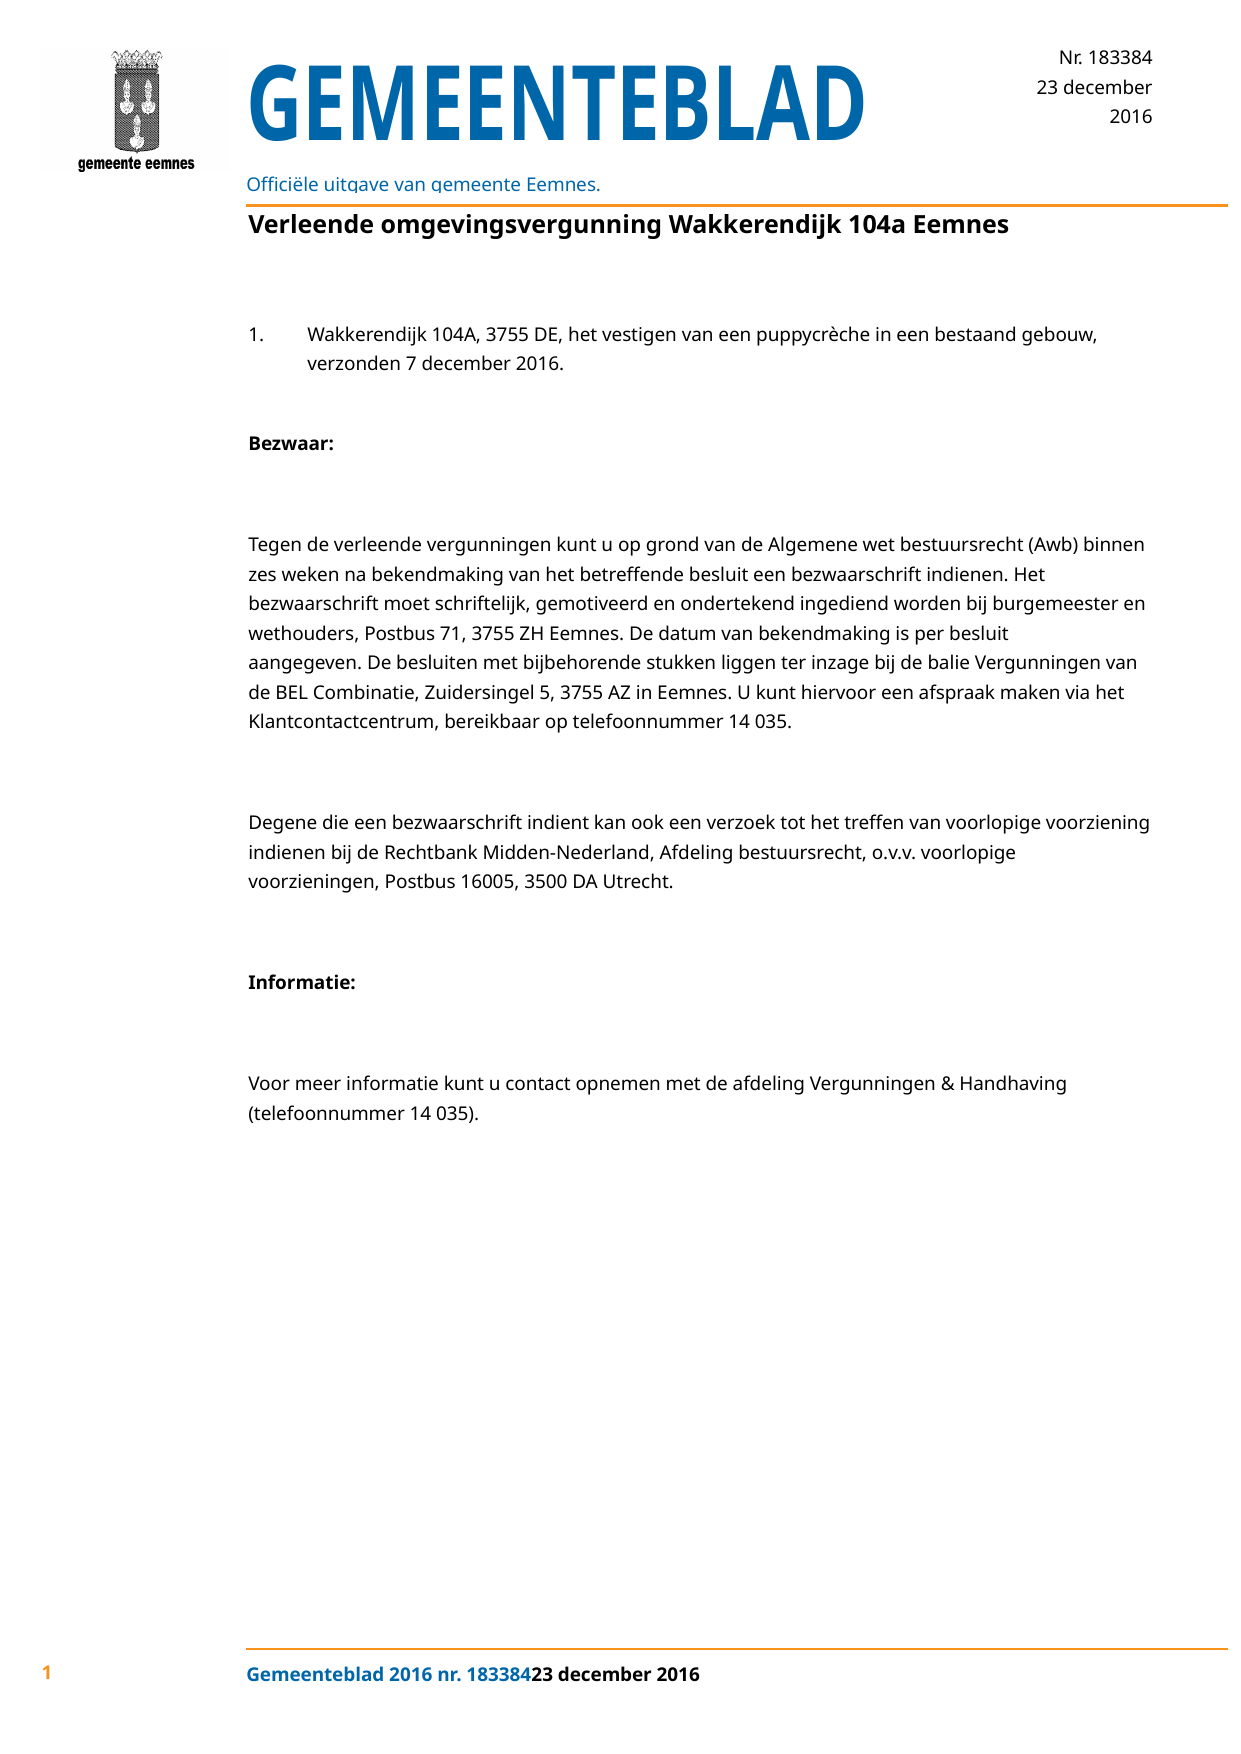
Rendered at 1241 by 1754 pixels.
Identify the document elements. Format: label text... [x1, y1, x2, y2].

text Tegen de verleende vergunningen kunt u op grond van de Algemene wet bestuursrecht (Awb) binnen zes weken na bekendmaking van het betreffende besluit een bezwaarschrift indienen. Het bezwaarschrift moet schriftelijk, gemotiveerd en ondertekend ingediend worden bij burgemeester en wethouders, Postbus 71, 3755 ZH Eemnes. De datum van bekendmaking is per besluit aangegeven. De besluiten met bijbehorende stukken liggen ter inzage bij de balie Vergunningen van de BEL Combinatie, Zuidersingel 5, 3755 AZ in Eemnes. U kunt hiervoor een afspraak maken via het Klantcontactcentrum, bereikbaar op telefoonnummer 14 035. [248, 531, 1152, 734]
text Bezwaar: [248, 430, 1152, 456]
text Verleende omgevingsvergunning Wakkerendijk 104a Eemnes [248, 207, 1152, 241]
list Wakkerendijk 104A, 3755 DE, het vestigen van een puppycrèche in een bestaand gebouw, verzonden 7 december 2016. [248, 321, 1152, 376]
text Voor meer informatie kunt u contact opnemen met de afdeling Vergunningen & Handhaving (telefoonnummer 14 035). [248, 1070, 1152, 1126]
text Degene die een bezwaarschrift indient kan ook een verzoek tot het treffen van voorlopige voorziening indienen bij de Rechtbank Midden-Nederland, Afdeling bestuursrecht, o.v.v. voorlopige voorzieningen, Postbus 16005, 3500 DA Utrecht. [248, 809, 1152, 894]
picture [41, 47, 231, 172]
text Informatie: [248, 969, 1152, 995]
